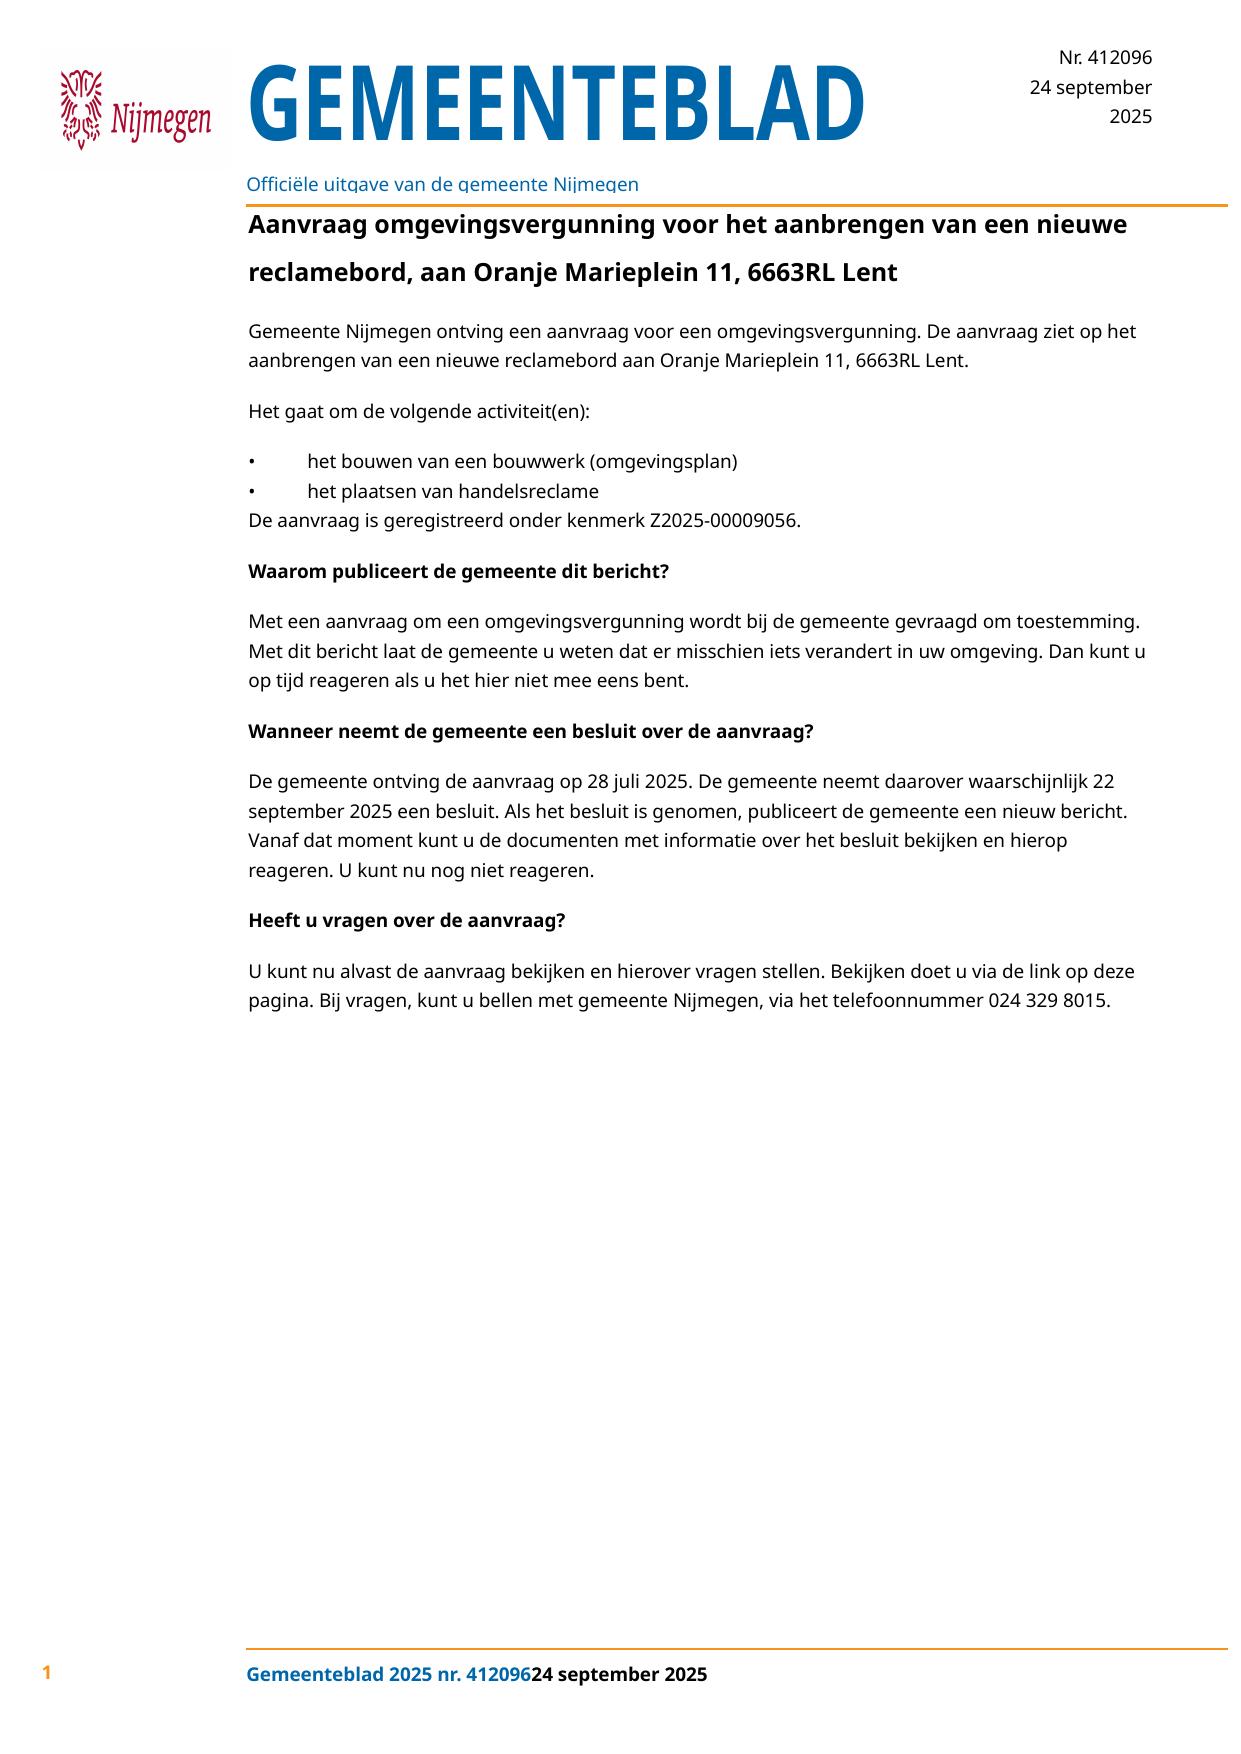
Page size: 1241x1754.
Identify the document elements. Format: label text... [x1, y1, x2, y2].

list het bouwen van een bouwwerk (omgevingsplan) [248, 448, 1152, 474]
text Het gaat om de volgende activiteit(en): [248, 398, 1152, 424]
text Met een aanvraag om een omgevingsvergunning wordt bij de gemeente gevraagd om toestemming. Met dit bericht laat de gemeente u weten dat er misschien iets verandert in uw omgeving. Dan kunt u op tijd reageren als u het hier niet mee eens bent. [248, 608, 1152, 693]
text Gemeente Nijmegen ontving een aanvraag voor een omgevingsvergunning. De aanvraag ziet op het aanbrengen van een nieuwe reclamebord aan Oranje Marieplein 11, 6663RL Lent. [248, 318, 1152, 373]
picture [41, 47, 231, 172]
text U kunt nu alvast de aanvraag bekijken en hierover vragen stellen. Bekijken doet u via de link op deze pagina. Bij vragen, kunt u bellen met gemeente Nijmegen, via het telefoonnummer 024 329 8015. [248, 958, 1152, 1013]
text Wanneer neemt de gemeente een besluit over de aanvraag? [248, 718, 1152, 744]
text Waarom publiceert de gemeente dit bericht? [248, 558, 1152, 584]
text De aanvraag is geregistreerd onder kenmerk Z2025-00009056. [248, 507, 1152, 533]
text De gemeente ontving de aanvraag op 28 juli 2025. De gemeente neemt daarover waarschijnlijk 22 september 2025 een besluit. Als het besluit is genomen, publiceert de gemeente een nieuw bericht. Vanaf dat moment kunt u de documenten met informatie over het besluit bekijken en hierop reageren. U kunt nu nog niet reageren. [248, 768, 1152, 883]
text Aanvraag omgevingsvergunning voor het aanbrengen van een nieuwe reclamebord, aan Oranje Marieplein 11, 6663RL Lent [248, 207, 1152, 288]
text Heeft u vragen over de aanvraag? [248, 907, 1152, 933]
list het plaatsen van handelsreclame [248, 478, 1152, 504]
